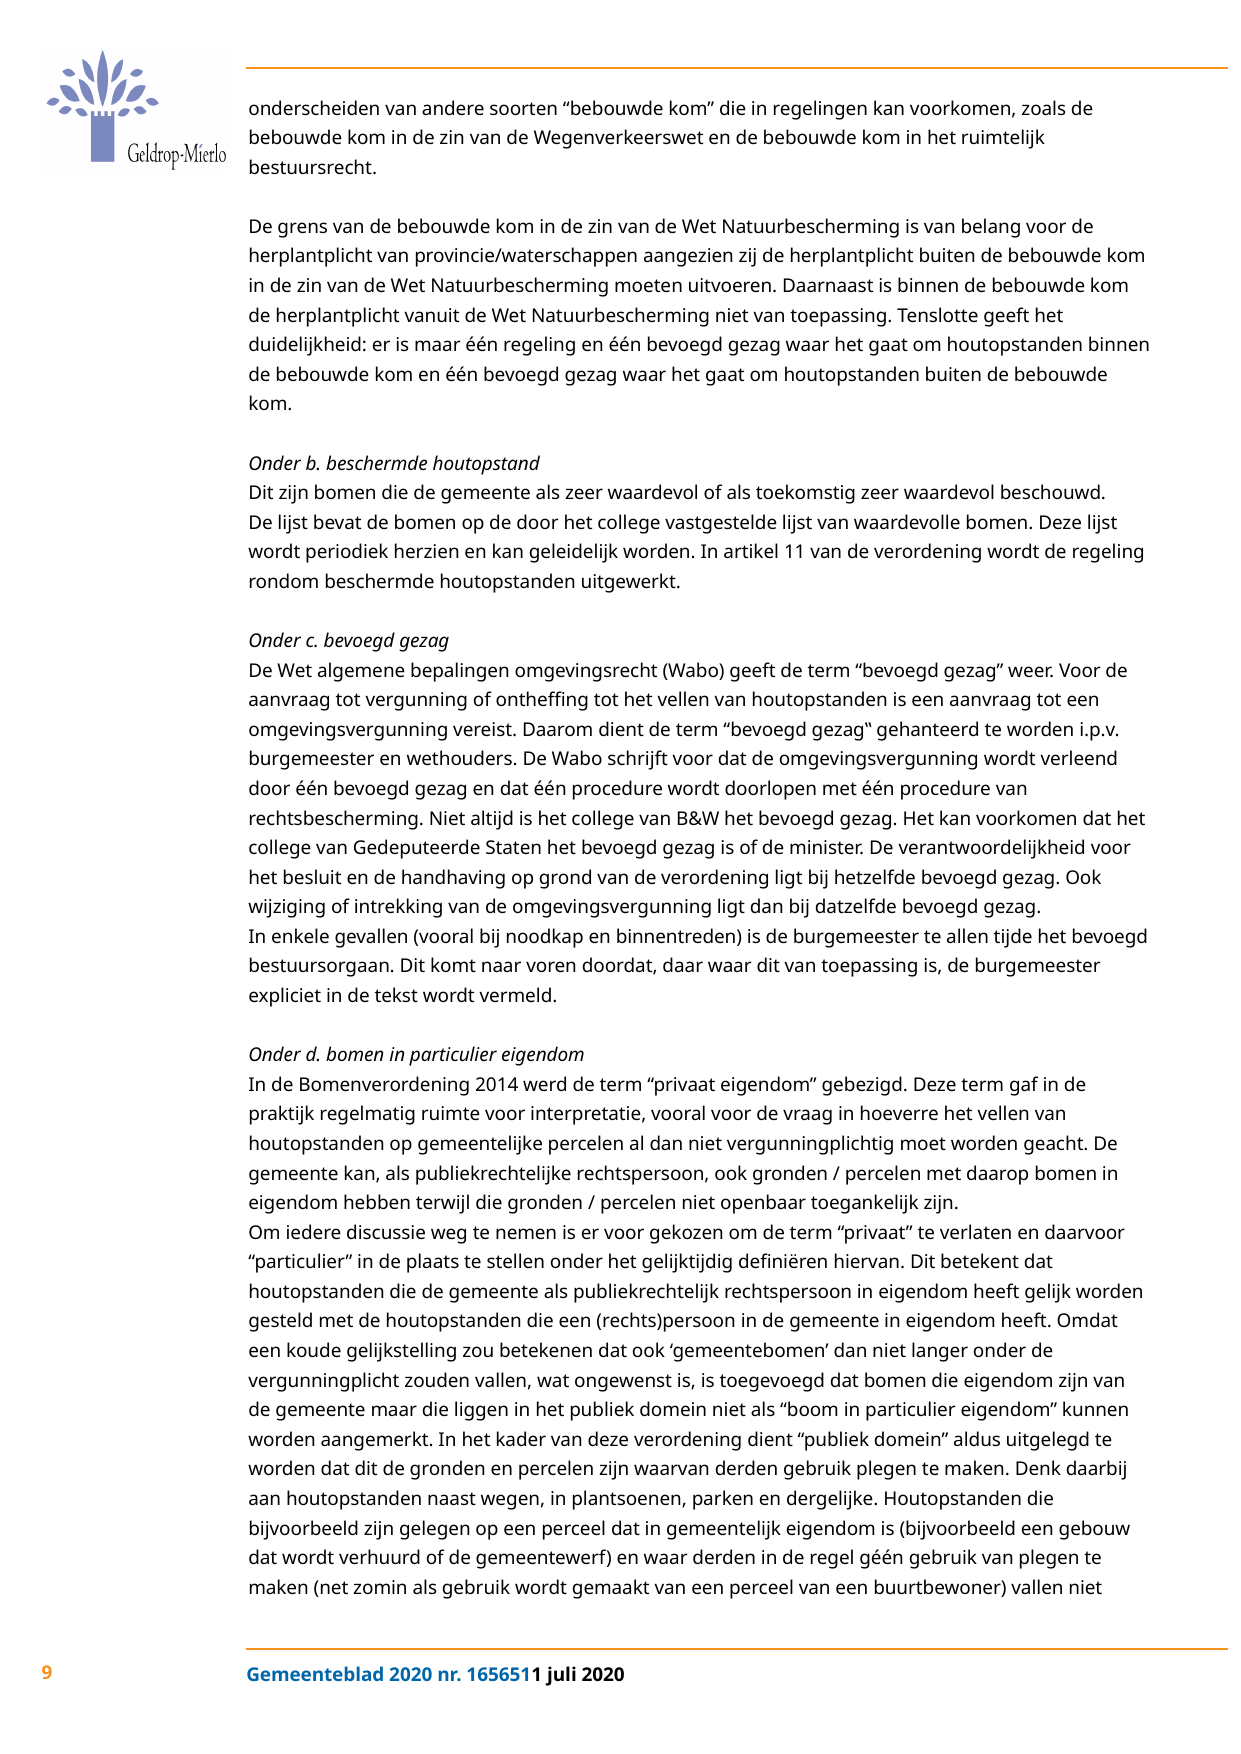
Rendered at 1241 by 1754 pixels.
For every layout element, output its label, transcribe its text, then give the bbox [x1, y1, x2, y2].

text Onder d. bomen in particulier eigendom [248, 1041, 1152, 1067]
text De grens van de bebouwde kom in de zin van de Wet Natuurbescherming is van belang voor de herplantplicht van provincie/waterschappen aangezien zij de herplantplicht buiten de bebouwde kom in de zin van de Wet Natuurbescherming moeten uitvoeren. Daarnaast is binnen de bebouwde kom de herplantplicht vanuit de Wet Natuurbescherming niet van toepassing. Tenslotte geeft het duidelijkheid: er is maar één regeling en één bevoegd gezag waar het gaat om houtopstanden binnen de bebouwde kom en één bevoegd gezag waar het gaat om houtopstanden buiten de bebouwde kom. [248, 213, 1152, 416]
text Om iedere discussie weg te nemen is er voor gekozen om de term “privaat” te verlaten en daarvoor “particulier” in de plaats te stellen onder het gelijktijdig definiëren hiervan. Dit betekent dat houtopstanden die de gemeente als publiekrechtelijk rechtspersoon in eigendom heeft gelijk worden gesteld met de houtopstanden die een (rechts)persoon in de gemeente in eigendom heeft. Omdat een koude gelijkstelling zou betekenen dat ook ‘gemeentebomen’ dan niet langer onder de vergunningplicht zouden vallen, wat ongewenst is, is toegevoegd dat bomen die eigendom zijn van de gemeente maar die liggen in het publiek domein niet als “boom in particulier eigendom” kunnen worden aangemerkt. In het kader van deze verordening dient “publiek domein” aldus uitgelegd te worden dat dit de gronden en percelen zijn waarvan derden gebruik plegen te maken. Denk daarbij aan houtopstanden naast wegen, in plantsoenen, parken en dergelijke. Houtopstanden die bijvoorbeeld zijn gelegen op een perceel dat in gemeentelijk eigendom is (bijvoorbeeld een gebouw dat wordt verhuurd of de gemeentewerf) en waar derden in de regel géén gebruik van plegen te maken (net zomin als gebruik wordt gemaakt van een perceel van een buurtbewoner) vallen niet [248, 1219, 1152, 1600]
text onderscheiden van andere soorten “bebouwde kom” die in regelingen kan voorkomen, zoals de bebouwde kom in de zin van de Wegenverkeerswet en de bebouwde kom in het ruimtelijk bestuursrecht. [248, 95, 1152, 180]
text Onder c. bevoegd gezag [248, 627, 1152, 653]
text De Wet algemene bepalingen omgevingsrecht (Wabo) geeft de term “bevoegd gezag” weer. Voor de aanvraag tot vergunning of ontheffing tot het vellen van houtopstanden is een aanvraag tot een omgevingsvergunning vereist. Daarom dient de term “bevoegd gezag‟ gehanteerd te worden i.p.v. burgemeester en wethouders. De Wabo schrijft voor dat de omgevingsvergunning wordt verleend door één bevoegd gezag en dat één procedure wordt doorlopen met één procedure van rechtsbescherming. Niet altijd is het college van B&W het bevoegd gezag. Het kan voorkomen dat het college van Gedeputeerde Staten het bevoegd gezag is of de minister. De verantwoordelijkheid voor het besluit en de handhaving op grond van de verordening ligt bij hetzelfde bevoegd gezag. Ook wijziging of intrekking van de omgevingsvergunning ligt dan bij datzelfde bevoegd gezag. [248, 657, 1152, 919]
text In de Bomenverordening 2014 werd de term “privaat eigendom” gebezigd. Deze term gaf in de praktijk regelmatig ruimte voor interpretatie, vooral voor de vraag in hoeverre het vellen van houtopstanden op gemeentelijke percelen al dan niet vergunningplichtig moet worden geacht. De gemeente kan, als publiekrechtelijke rechtspersoon, ook gronden / percelen met daarop bomen in eigendom hebben terwijl die gronden / percelen niet openbaar toegankelijk zijn. [248, 1071, 1152, 1215]
text Onder b. beschermde houtopstand [248, 450, 1152, 476]
text Dit zijn bomen die de gemeente als zeer waardevol of als toekomstig zeer waardevol beschouwd. [248, 479, 1152, 505]
picture [41, 47, 231, 172]
text In enkele gevallen (vooral bij noodkap en binnentreden) is de burgemeester te allen tijde het bevoegd bestuursorgaan. Dit komt naar voren doordat, daar waar dit van toepassing is, de burgemeester expliciet in de tekst wordt vermeld. [248, 923, 1152, 1008]
text De lijst bevat de bomen op de door het college vastgestelde lijst van waardevolle bomen. Deze lijst wordt periodiek herzien en kan geleidelijk worden. In artikel 11 van de verordening wordt de regeling rondom beschermde houtopstanden uitgewerkt. [248, 509, 1152, 594]
